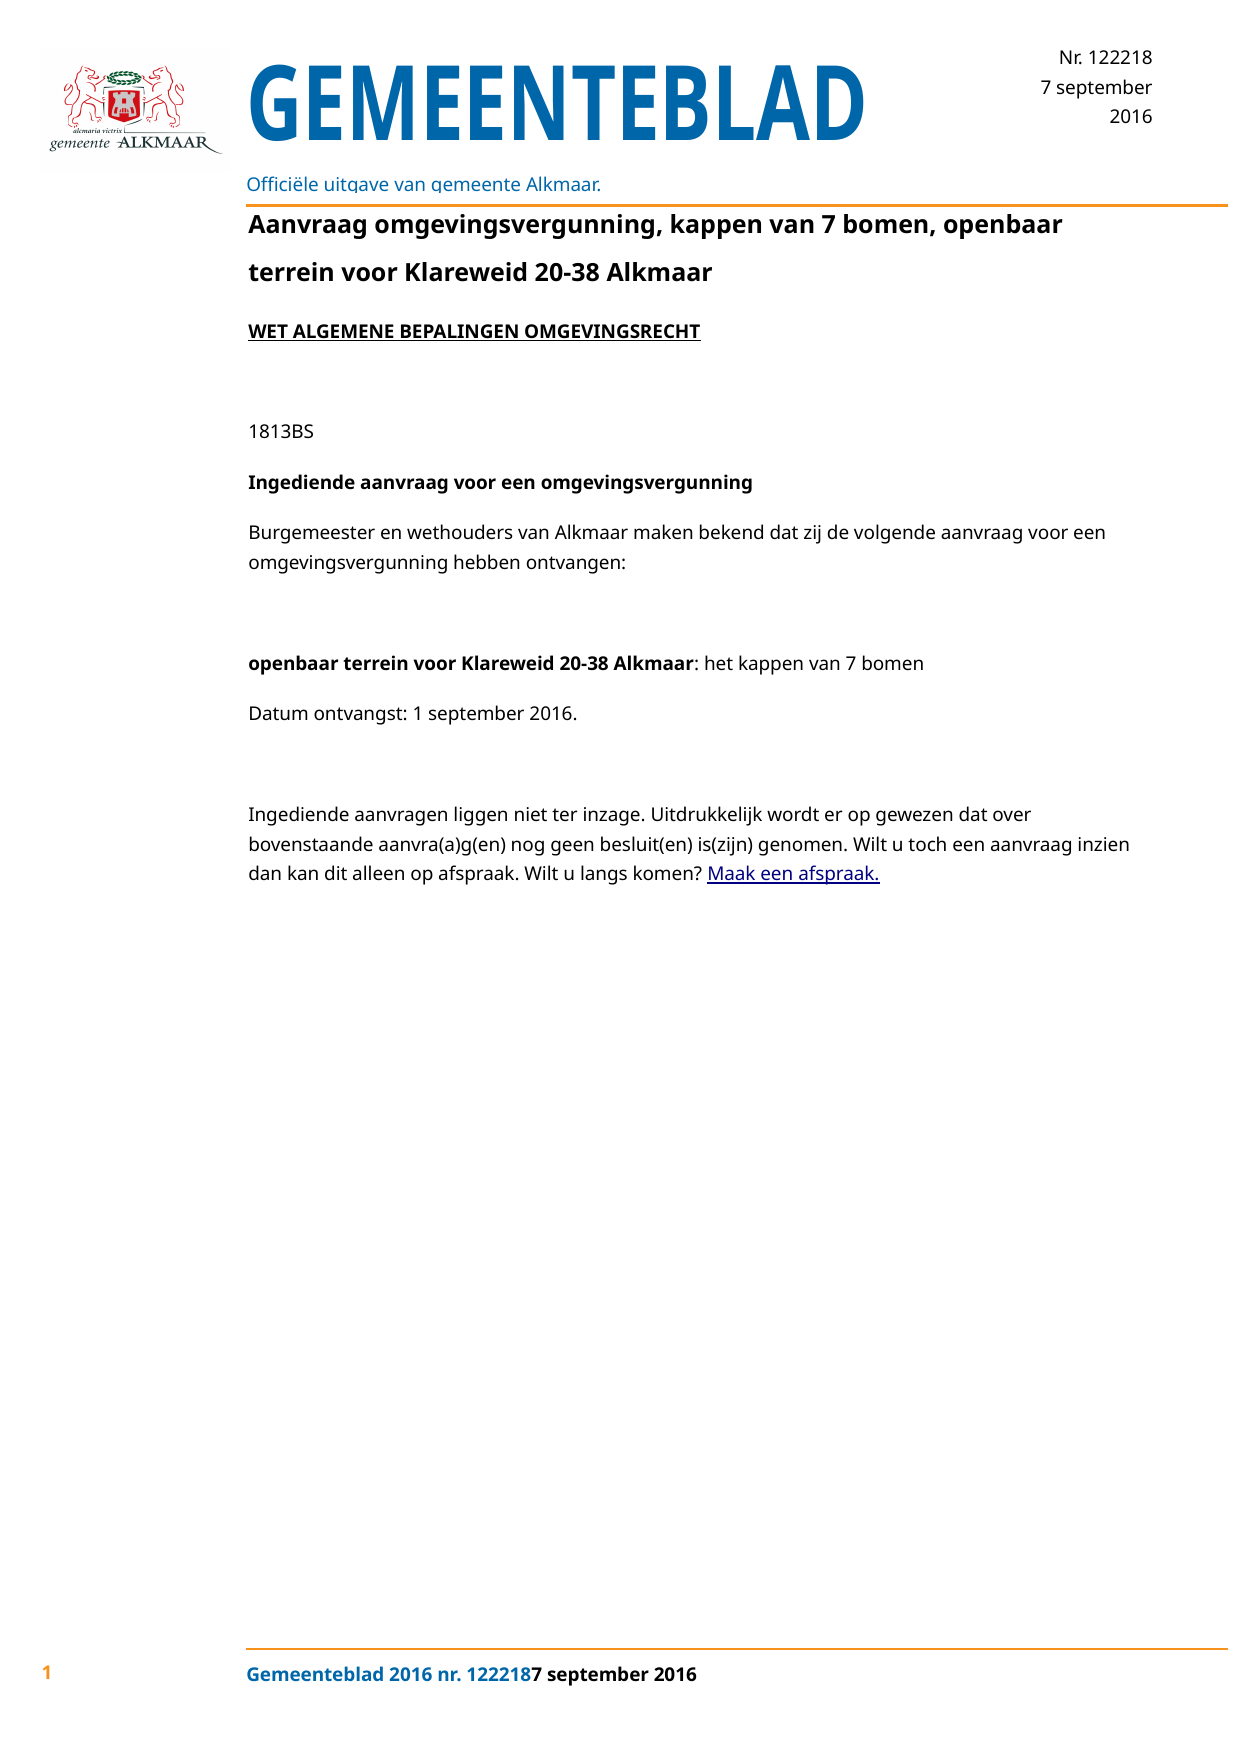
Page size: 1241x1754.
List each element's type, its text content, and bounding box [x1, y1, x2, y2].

text WET ALGEMENE BEPALINGEN OMGEVINGSRECHT [248, 318, 1152, 344]
text 1813BS [248, 419, 1152, 444]
text Datum ontvangst: 1 september 2016. [248, 700, 1152, 726]
text Aanvraag omgevingsvergunning, kappen van 7 bomen, openbaar terrein voor Klareweid 20-38 Alkmaar [248, 207, 1152, 288]
text Ingediende aanvraag voor een omgevingsvergunning [248, 469, 1152, 495]
text openbaar terrein voor Klareweid 20-38 Alkmaar: het kappen van 7 bomen [248, 650, 1152, 676]
picture [41, 47, 231, 172]
text Burgemeester en wethouders van Alkmaar maken bekend dat zij de volgende aanvraag voor een omgevingsvergunning hebben ontvangen: [248, 519, 1152, 575]
text Ingediende aanvragen liggen niet ter inzage. Uitdrukkelijk wordt er op gewezen dat over bovenstaande aanvra(a)g(en) nog geen besluit(en) is(zijn) genomen. Wilt u toch een aanvraag inzien dan kan dit alleen op afspraak. Wilt u langs komen? Maak een afspraak. [248, 801, 1152, 886]
